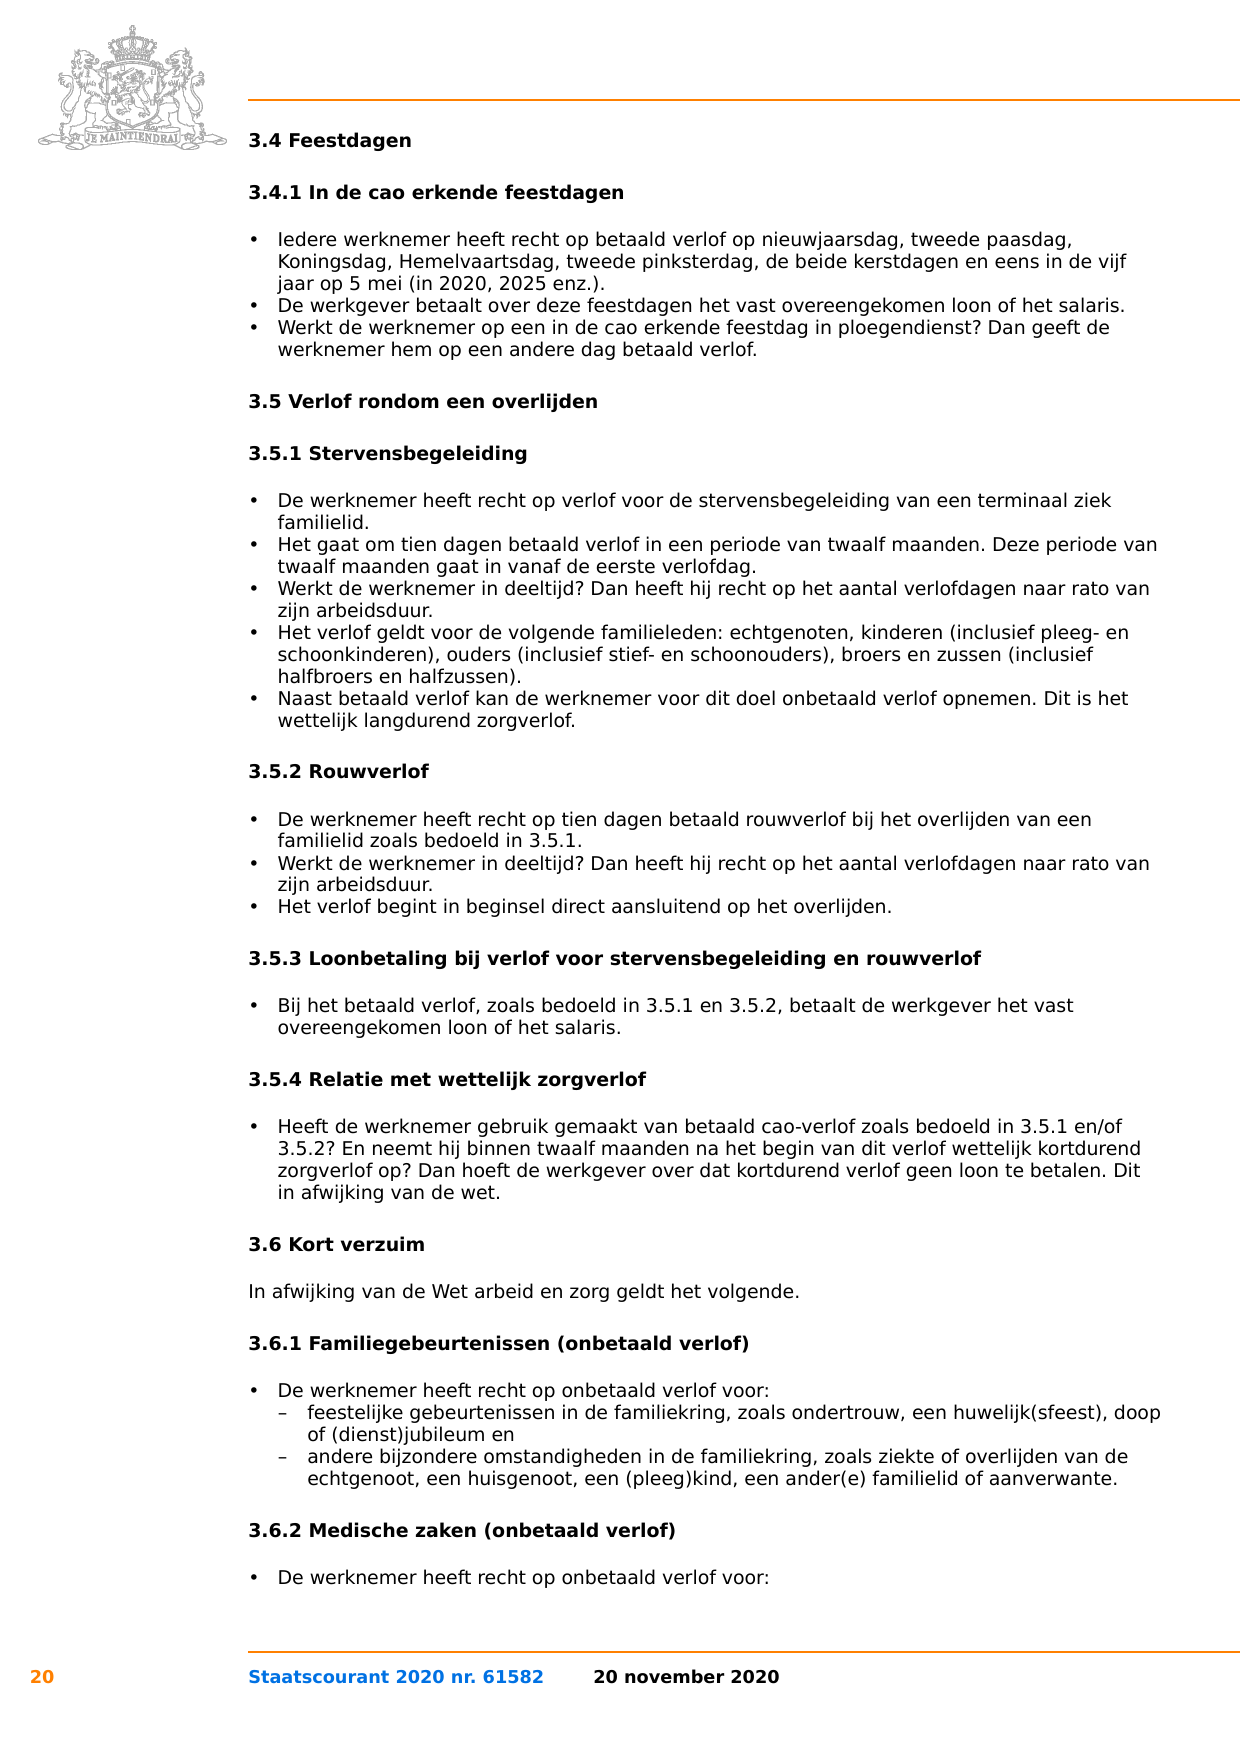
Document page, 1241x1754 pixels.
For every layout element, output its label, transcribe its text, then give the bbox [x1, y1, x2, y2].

subtitle 3.6.2 Medische zaken (onbetaald verlof) [248, 1520, 1163, 1542]
text • Werkt de werknemer op een in de cao erkende feestdag in ploegendienst? Dan geeft de werknemer hem op een andere dag betaald verlof. [248, 317, 1163, 361]
text • Naast betaald verlof kan de werknemer voor dit doel onbetaald verlof opnemen. Dit is het wettelijk langdurend zorgverlof. [248, 687, 1163, 731]
subtitle 3.5.1 Stervensbegeleiding [248, 443, 1163, 465]
picture [38, 25, 227, 150]
subtitle 3.5 Verlof rondom een overlijden [248, 391, 1163, 413]
subtitle 3.4 Feestdagen [248, 130, 1163, 152]
text • Bij het betaald verlof, zoals bedoeld in 3.5.1 en 3.5.2, betaalt de werkgever het vast overeengekomen loon of het salaris. [248, 995, 1163, 1039]
subtitle 3.5.2 Rouwverlof [248, 761, 1163, 783]
text • De werknemer heeft recht op onbetaald verlof voor: [248, 1380, 1163, 1402]
text – feestelijke gebeurtenissen in de familiekring, zoals ondertrouw, een huwelijk(sfeest), doop of (dienst)jubileum en [278, 1402, 1163, 1446]
text • De werknemer heeft recht op tien dagen betaald rouwverlof bij het overlijden van een familielid zoals bedoeld in 3.5.1. [248, 808, 1163, 852]
text • De werkgever betaalt over deze feestdagen het vast overeengekomen loon of het salaris. [248, 295, 1163, 317]
subtitle 3.6 Kort verzuim [248, 1234, 1163, 1256]
text – andere bijzondere omstandigheden in de familiekring, zoals ziekte of overlijden van de echtgenoot, een huisgenoot, een (pleeg)kind, een ander(e) familielid of aanverwante. [278, 1446, 1163, 1490]
subtitle 3.5.4 Relatie met wettelijk zorgverlof [248, 1069, 1163, 1091]
text • Het verlof geldt voor de volgende familieleden: echtgenoten, kinderen (inclusief pleeg- en schoonkinderen), ouders (inclusief stief- en schoonouders), broers en zussen (inclusief halfbroers en halfzussen). [248, 622, 1163, 687]
text • Heeft de werknemer gebruik gemaakt van betaald cao-verlof zoals bedoeld in 3.5.1 en/of 3.5.2? En neemt hij binnen twaalf maanden na het begin van dit verlof wettelijk kortdurend zorgverlof op? Dan hoeft de werkgever over dat kortdurend verlof geen loon te betalen. Dit in afwijking van de wet. [248, 1116, 1163, 1204]
subtitle 3.5.3 Loonbetaling bij verlof voor stervensbegeleiding en rouwverlof [248, 948, 1163, 970]
subtitle 3.4.1 In de cao erkende feestdagen [248, 182, 1163, 204]
text • De werknemer heeft recht op verlof voor de stervensbegeleiding van een terminaal ziek familielid. [248, 490, 1163, 534]
text In afwijking van de Wet arbeid en zorg geldt het volgende. [248, 1281, 1163, 1303]
text • Werkt de werknemer in deeltijd? Dan heeft hij recht op het aantal verlofdagen naar rato van zijn arbeidsduur. [248, 852, 1163, 896]
text • Iedere werknemer heeft recht op betaald verlof op nieuwjaarsdag, tweede paasdag, Koningsdag, Hemelvaartsdag, tweede pinksterdag, de beide kerstdagen en eens in de vijf jaar op 5 mei (in 2020, 2025 enz.). [248, 229, 1163, 295]
subtitle 3.6.1 Familiegebeurtenissen (onbetaald verlof) [248, 1333, 1163, 1355]
text • Werkt de werknemer in deeltijd? Dan heeft hij recht op het aantal verlofdagen naar rato van zijn arbeidsduur. [248, 578, 1163, 622]
text • Het verlof begint in beginsel direct aansluitend op het overlijden. [248, 896, 1163, 918]
text • De werknemer heeft recht op onbetaald verlof voor: [248, 1567, 1163, 1589]
text • Het gaat om tien dagen betaald verlof in een periode van twaalf maanden. Deze periode van twaalf maanden gaat in vanaf de eerste verlofdag. [248, 534, 1163, 578]
